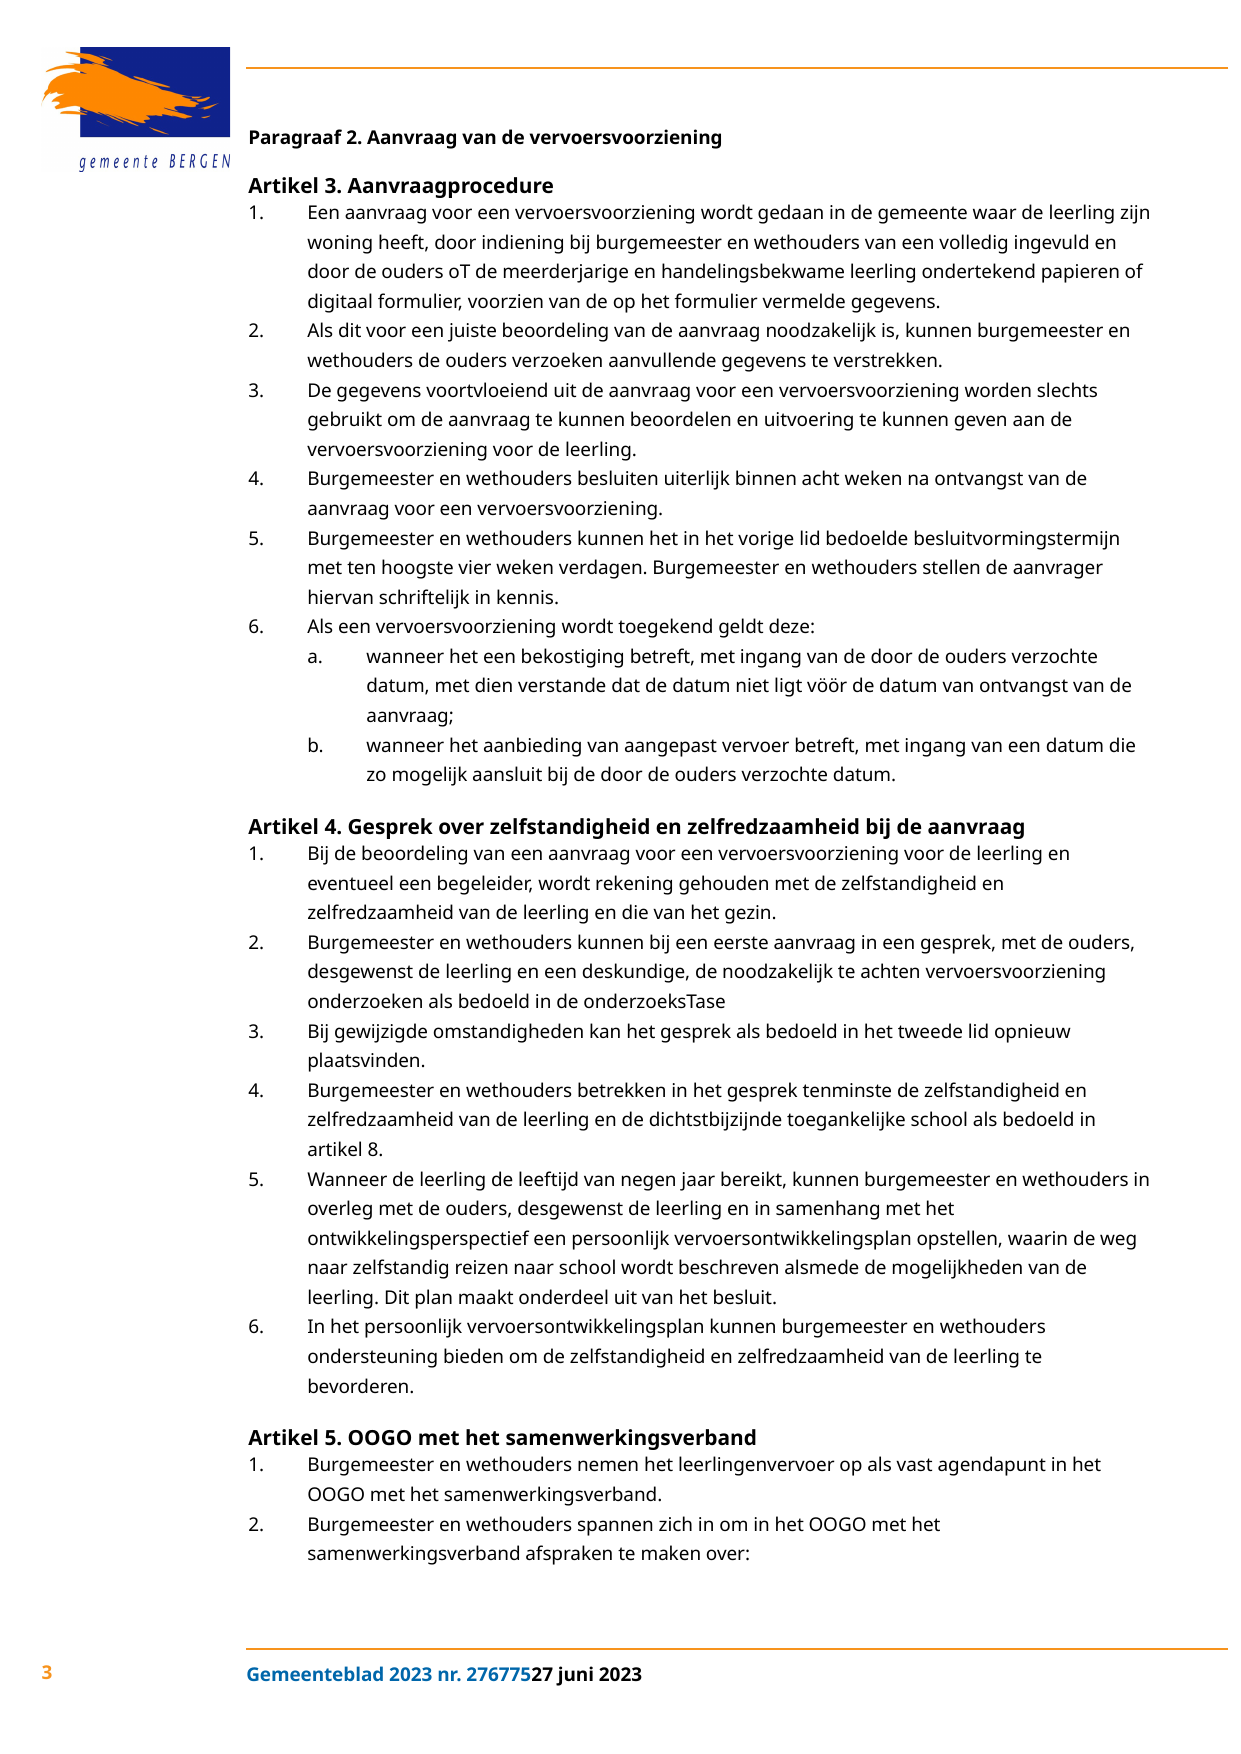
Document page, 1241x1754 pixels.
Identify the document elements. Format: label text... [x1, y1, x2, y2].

list Burgemeester en wethouders kunnen bij een eerste aanvraag in een gesprek, met de ouders, desgewenst de leerling en een deskundige, de noodzakelijk te achten vervoersvoorziening onderzoeken als bedoeld in de onderzoeksTase [248, 929, 1152, 1014]
list Bij de beoordeling van een aanvraag voor een vervoersvoorziening voor de leerling en eventueel een begeleider, wordt rekening gehouden met de zelfstandigheid en zelfredzaamheid van de leerling en die van het gezin. [248, 840, 1152, 925]
list Als een vervoersvoorziening wordt toegekend geldt deze: [248, 613, 1152, 639]
list Burgemeester en wethouders besluiten uiterlijk binnen acht weken na ontvangst van de aanvraag voor een vervoersvoorziening. [248, 466, 1152, 521]
list wanneer het aanbieding van aangepast vervoer betreft, met ingang van een datum die zo mogelijk aansluit bij de door de ouders verzochte datum. [307, 732, 1152, 787]
list Bij gewijzigde omstandigheden kan het gesprek als bedoeld in het tweede lid opnieuw plaatsvinden. [248, 1018, 1152, 1073]
list Burgemeester en wethouders spannen zich in om in het OOGO met het samenwerkingsverband afspraken te maken over: [248, 1511, 1152, 1566]
text Artikel 5. OOGO met het samenwerkingsverband [248, 1423, 1152, 1452]
picture [41, 47, 231, 172]
text Artikel 3. Aanvraagprocedure [248, 171, 1152, 199]
text Paragraaf 2. Aanvraag van de vervoersvoorziening [248, 124, 1152, 150]
list Burgemeester en wethouders betrekken in het gesprek tenminste de zelfstandigheid en zelfredzaamheid van de leerling en de dichtstbijzijnde toegankelijke school als bedoeld in artikel 8. [248, 1077, 1152, 1162]
list wanneer het een bekostiging betreft, met ingang van de door de ouders verzochte datum, met dien verstande dat de datum niet ligt vöör de datum van ontvangst van de aanvraag; [307, 643, 1152, 728]
list De gegevens voortvloeiend uit de aanvraag voor een vervoersvoorziening worden slechts gebruikt om de aanvraag te kunnen beoordelen en uitvoering te kunnen geven aan de vervoersvoorziening voor de leerling. [248, 377, 1152, 462]
list Burgemeester en wethouders nemen het leerlingenvervoer op als vast agendapunt in het OOGO met het samenwerkingsverband. [248, 1452, 1152, 1507]
list Wanneer de leerling de leeftijd van negen jaar bereikt, kunnen burgemeester en wethouders in overleg met de ouders, desgewenst de leerling en in samenhang met het ontwikkelingsperspectief een persoonlijk vervoersontwikkelingsplan opstellen, waarin de weg naar zelfstandig reizen naar school wordt beschreven alsmede de mogelijkheden van de leerling. Dit plan maakt onderdeel uit van het besluit. [248, 1166, 1152, 1310]
list Een aanvraag voor een vervoersvoorziening wordt gedaan in de gemeente waar de leerling zijn woning heeft, door indiening bij burgemeester en wethouders van een volledig ingevuld en door de ouders oT de meerderjarige en handelingsbekwame leerling ondertekend papieren of digitaal formulier, voorzien van de op het formulier vermelde gegevens. [248, 199, 1152, 314]
list In het persoonlijk vervoersontwikkelingsplan kunnen burgemeester en wethouders ondersteuning bieden om de zelfstandigheid en zelfredzaamheid van de leerling te bevorderen. [248, 1314, 1152, 1398]
text Artikel 4. Gesprek over zelfstandigheid en zelfredzaamheid bij de aanvraag [248, 812, 1152, 840]
list Burgemeester en wethouders kunnen het in het vorige lid bedoelde besluitvormingstermijn met ten hoogste vier weken verdagen. Burgemeester en wethouders stellen de aanvrager hiervan schriftelijk in kennis. [248, 525, 1152, 610]
list Als dit voor een juiste beoordeling van de aanvraag noodzakelijk is, kunnen burgemeester en wethouders de ouders verzoeken aanvullende gegevens te verstrekken. [248, 318, 1152, 373]
